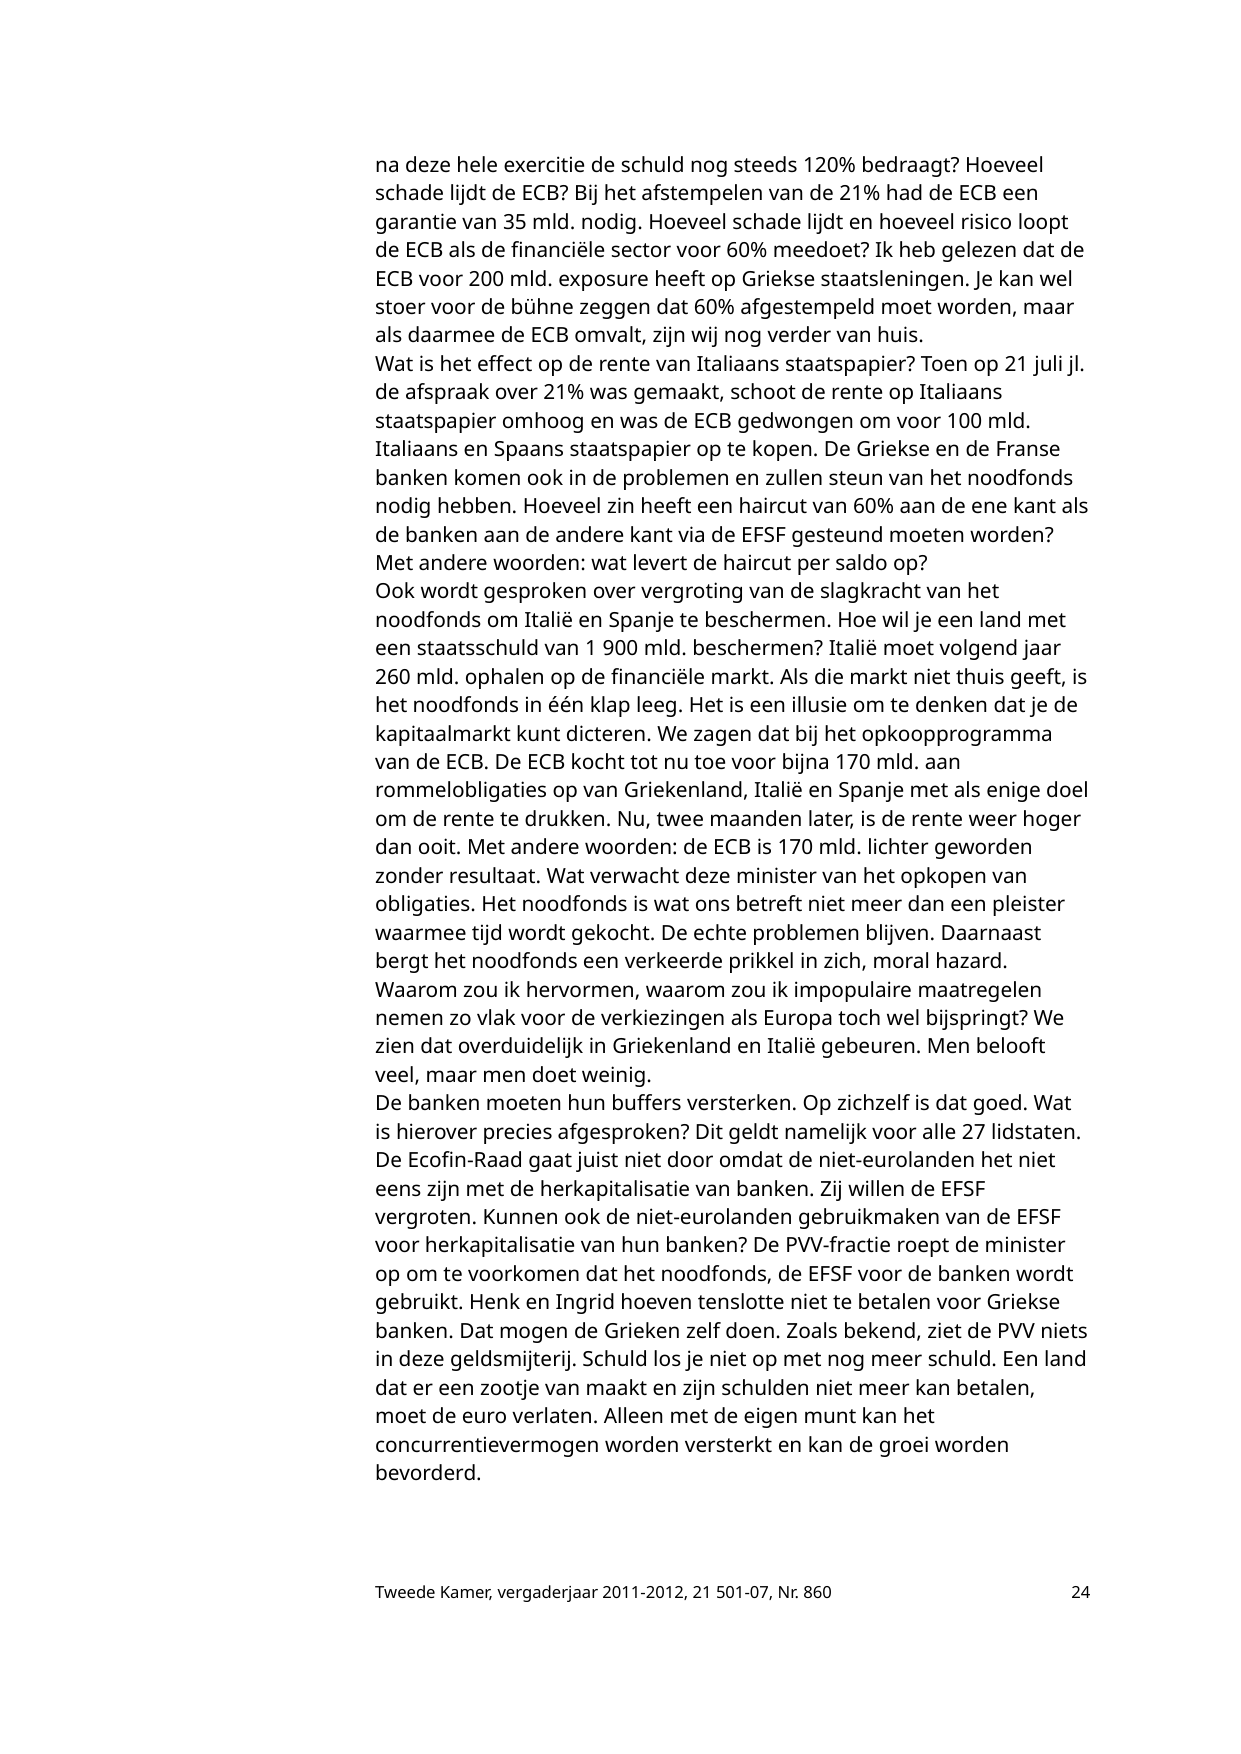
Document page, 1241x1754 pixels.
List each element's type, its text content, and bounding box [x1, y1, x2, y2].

text De banken moeten hun buffers versterken. Op zichzelf is dat goed. Wat is hierover precies afgesproken? Dit geldt namelijk voor alle 27 lidstaten. De Ecofin-Raad gaat juist niet door omdat de niet-eurolanden het niet eens zijn met de herkapitalisatie van banken. Zij willen de EFSF vergroten. Kunnen ook de niet-eurolanden gebruikmaken van de EFSF voor herkapitalisatie van hun banken? De PVV-fractie roept de minister op om te voorkomen dat het noodfonds, de EFSF voor de banken wordt gebruikt. Henk en Ingrid hoeven tenslotte niet te betalen voor Griekse banken. Dat mogen de Grieken zelf doen. Zoals bekend, ziet de PVV niets in deze geldsmijterij. Schuld los je niet op met nog meer schuld. Een land dat er een zootje van maakt en zijn schulden niet meer kan betalen, moet de euro verlaten. Alleen met de eigen munt kan het concurrentievermogen worden versterkt en kan de groei worden bevorderd. [375, 1088, 1090, 1487]
text na deze hele exercitie de schuld nog steeds 120% bedraagt? Hoeveel schade lijdt de ECB? Bij het afstempelen van de 21% had de ECB een garantie van 35 mld. nodig. Hoeveel schade lijdt en hoeveel risico loopt de ECB als de financiële sector voor 60% meedoet? Ik heb gelezen dat de ECB voor 200 mld. exposure heeft op Griekse staatsleningen. Je kan wel stoer voor de bühne zeggen dat 60% afgestempeld moet worden, maar als daarmee de ECB omvalt, zijn wij nog verder van huis. [375, 150, 1090, 349]
text Wat is het effect op de rente van Italiaans staatspapier? Toen op 21 juli jl. de afspraak over 21% was gemaakt, schoot de rente op Italiaans staatspapier omhoog en was de ECB gedwongen om voor 100 mld. Italiaans en Spaans staatspapier op te kopen. De Griekse en de Franse banken komen ook in de problemen en zullen steun van het noodfonds nodig hebben. Hoeveel zin heeft een haircut van 60% aan de ene kant als de banken aan de andere kant via de EFSF gesteund moeten worden? Met andere woorden: wat levert de haircut per saldo op? [375, 349, 1090, 577]
text Ook wordt gesproken over vergroting van de slagkracht van het noodfonds om Italië en Spanje te beschermen. Hoe wil je een land met een staatsschuld van 1 900 mld. beschermen? Italië moet volgend jaar 260 mld. ophalen op de financiële markt. Als die markt niet thuis geeft, is het noodfonds in één klap leeg. Het is een illusie om te denken dat je de kapitaalmarkt kunt dicteren. We zagen dat bij het opkoopprogramma van de ECB. De ECB kocht tot nu toe voor bijna 170 mld. aan rommelobligaties op van Griekenland, Italië en Spanje met als enige doel om de rente te drukken. Nu, twee maanden later, is de rente weer hoger dan ooit. Met andere woorden: de ECB is 170 mld. lichter geworden zonder resultaat. Wat verwacht deze minister van het opkopen van obligaties. Het noodfonds is wat ons betreft niet meer dan een pleister waarmee tijd wordt gekocht. De echte problemen blijven. Daarnaast bergt het noodfonds een verkeerde prikkel in zich, moral hazard. Waarom zou ik hervormen, waarom zou ik impopulaire maatregelen nemen zo vlak voor de verkiezingen als Europa toch wel bijspringt? We zien dat overduidelijk in Griekenland en Italië gebeuren. Men belooft veel, maar men doet weinig. [375, 577, 1090, 1088]
